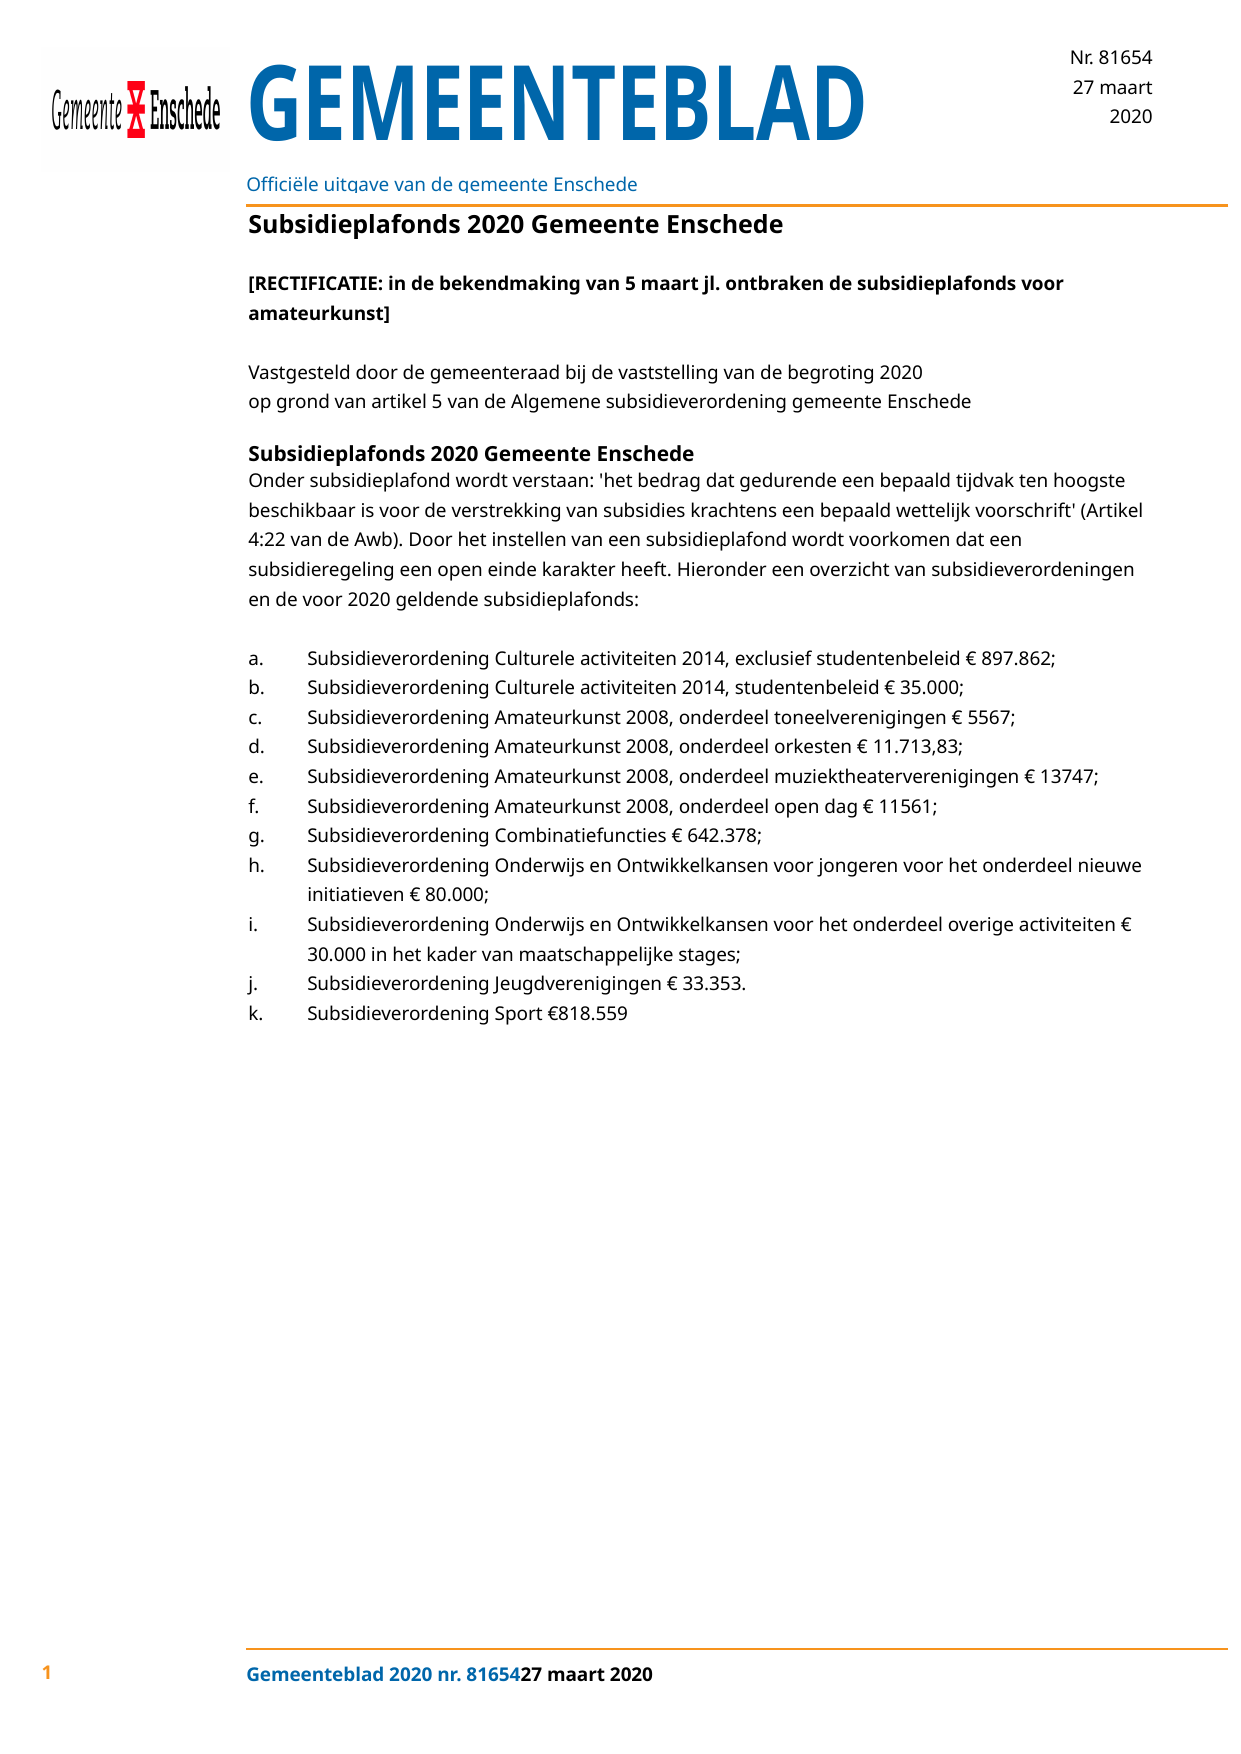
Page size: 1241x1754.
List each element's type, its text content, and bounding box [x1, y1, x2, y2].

list Subsidieverordening Amateurkunst 2008, onderdeel open dag € 11561; [248, 793, 1152, 819]
text [RECTIFICATIE: in de bekendmaking van 5 maart jl. ontbraken de subsidieplafonds voor amateurkunst] [248, 270, 1152, 326]
list Subsidieverordening Culturele activiteiten 2014, studentenbeleid € 35.000; [248, 674, 1152, 700]
text Subsidieplafonds 2020 Gemeente Enschede [248, 439, 1152, 467]
list Subsidieverordening Combinatiefuncties € 642.378; [248, 822, 1152, 848]
list Subsidieverordening Amateurkunst 2008, onderdeel orkesten € 11.713,83; [248, 734, 1152, 759]
text Vastgesteld door de gemeenteraad bij de vaststelling van de begroting 2020 [248, 359, 1152, 385]
list Subsidieverordening Jeugdverenigingen € 33.353. [248, 970, 1152, 996]
list Subsidieverordening Onderwijs en Ontwikkelkansen voor jongeren voor het onderdeel nieuwe initiatieven € 80.000; [248, 852, 1152, 907]
picture [41, 47, 231, 172]
text op grond van artikel 5 van de Algemene subsidieverordening gemeente Enschede [248, 389, 1152, 414]
text Onder subsidieplafond wordt verstaan: 'het bedrag dat gedurende een bepaald tijdvak ten hoogste beschikbaar is voor de verstrekking van subsidies krachtens een bepaald wettelijk voorschrift' (Artikel 4:22 van de Awb). Door het instellen van een subsidieplafond wordt voorkomen dat een subsidieregeling een open einde karakter heeft. Hieronder een overzicht van subsidieverordeningen en de voor 2020 geldende subsidieplafonds: [248, 467, 1152, 612]
list Subsidieverordening Amateurkunst 2008, onderdeel toneelverenigingen € 5567; [248, 704, 1152, 730]
list Subsidieverordening Culturele activiteiten 2014, exclusief studentenbeleid € 897.862; [248, 645, 1152, 671]
text Subsidieplafonds 2020 Gemeente Enschede [248, 207, 1152, 241]
list Subsidieverordening Amateurkunst 2008, onderdeel muziektheaterverenigingen € 13747; [248, 763, 1152, 789]
list Subsidieverordening Onderwijs en Ontwikkelkansen voor het onderdeel overige activiteiten € 30.000 in het kader van maatschappelijke stages; [248, 911, 1152, 967]
list Subsidieverordening Sport €818.559 [248, 1000, 1152, 1026]
